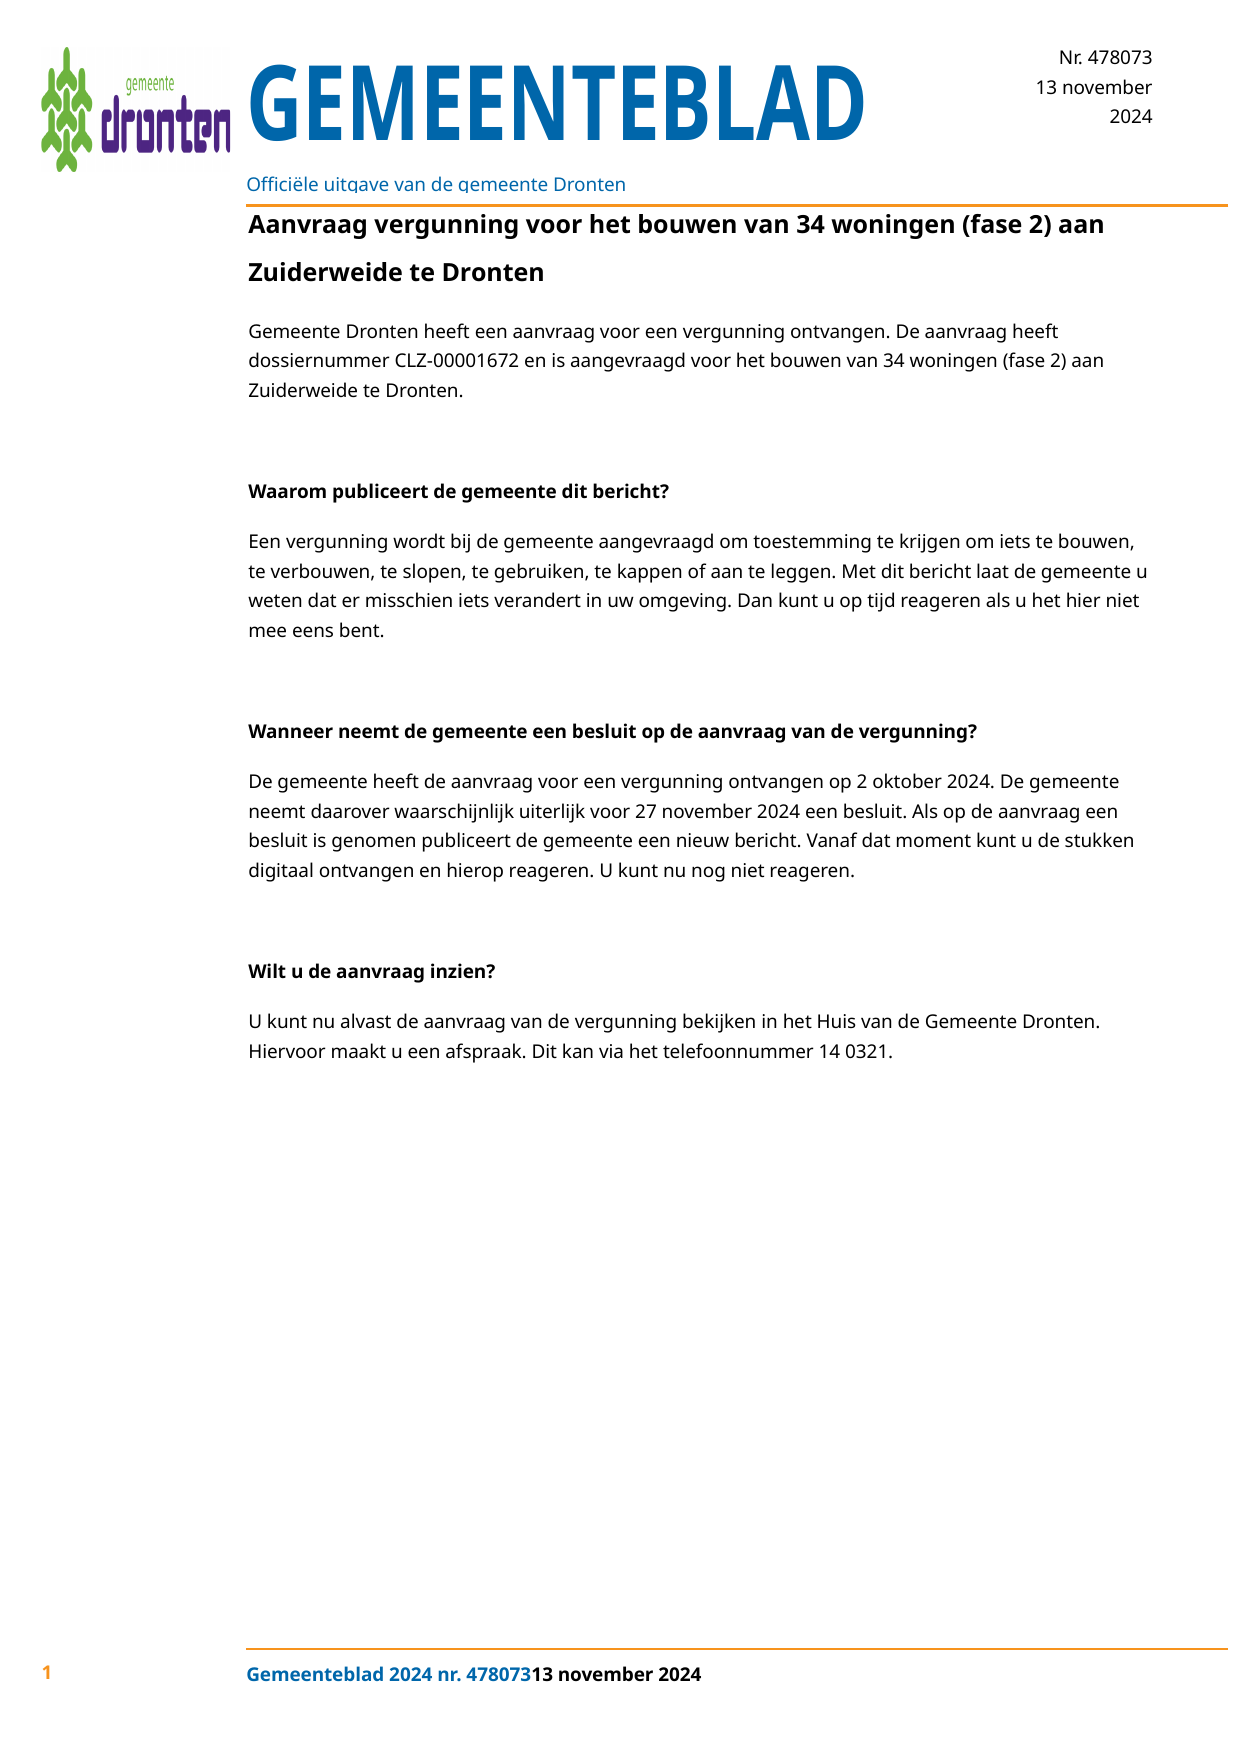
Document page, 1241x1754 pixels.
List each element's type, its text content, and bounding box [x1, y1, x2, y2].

text De gemeente heeft de aanvraag voor een vergunning ontvangen op 2 oktober 2024. De gemeente neemt daarover waarschijnlijk uiterlijk voor 27 november 2024 een besluit. Als op de aanvraag een besluit is genomen publiceert de gemeente een nieuw bericht. Vanaf dat moment kunt u de stukken digitaal ontvangen en hierop reageren. U kunt nu nog niet reageren. [248, 768, 1152, 883]
text U kunt nu alvast de aanvraag van de vergunning bekijken in het Huis van de Gemeente Dronten. Hiervoor maakt u een afspraak. Dit kan via het telefoonnummer 14 0321. [248, 1008, 1152, 1064]
text Wanneer neemt de gemeente een besluit op de aanvraag van de vergunning? [248, 718, 1152, 744]
text Gemeente Dronten heeft een aanvraag voor een vergunning ontvangen. De aanvraag heeft dossiernummer CLZ-00001672 en is aangevraagd voor het bouwen van 34 woningen (fase 2) aan Zuiderweide te Dronten. [248, 318, 1152, 403]
text Waarom publiceert de gemeente dit bericht? [248, 478, 1152, 504]
text Wilt u de aanvraag inzien? [248, 958, 1152, 984]
text Aanvraag vergunning voor het bouwen van 34 woningen (fase 2) aan Zuiderweide te Dronten [248, 207, 1152, 288]
picture [41, 47, 231, 172]
text Een vergunning wordt bij de gemeente aangevraagd om toestemming te krijgen om iets te bouwen, te verbouwen, te slopen, te gebruiken, te kappen of aan te leggen. Met dit bericht laat de gemeente u weten dat er misschien iets verandert in uw omgeving. Dan kunt u op tijd reageren als u het hier niet mee eens bent. [248, 528, 1152, 643]
